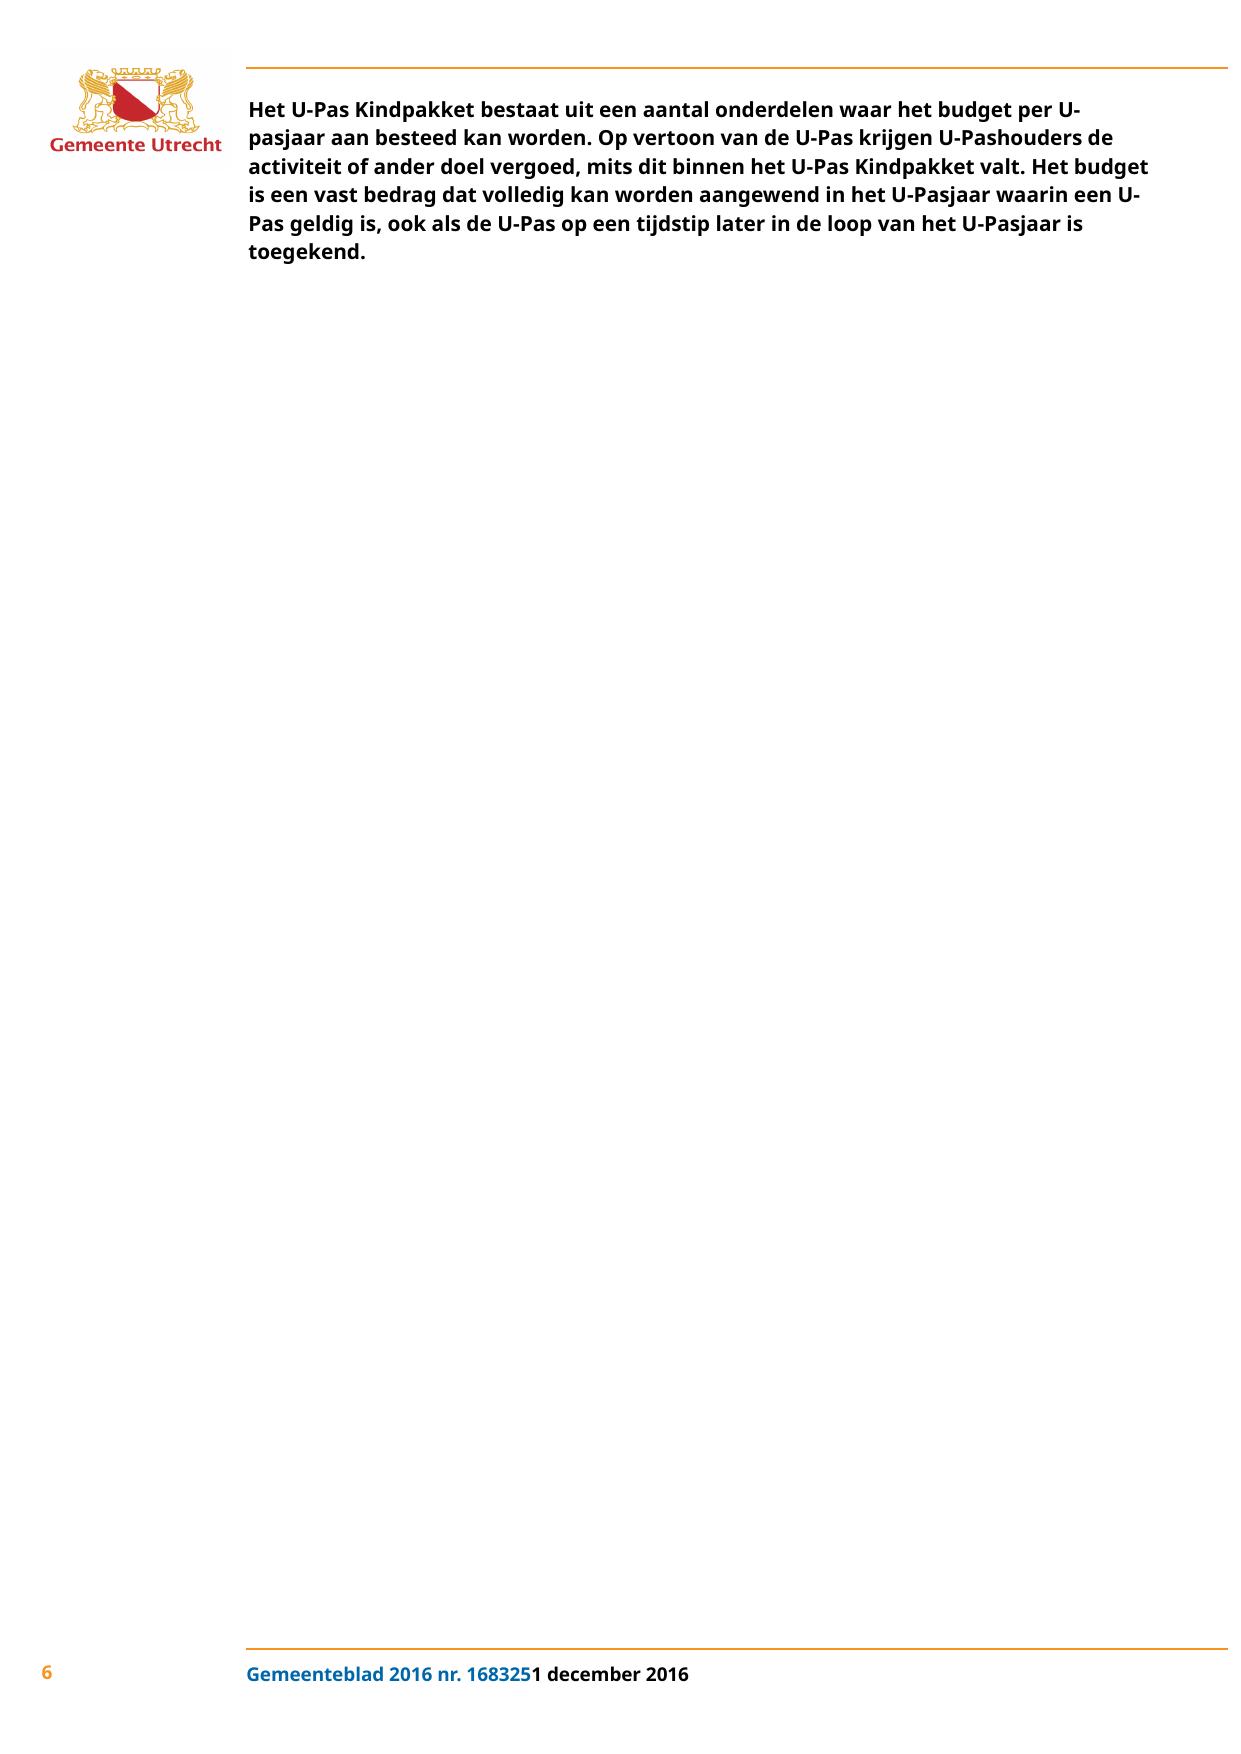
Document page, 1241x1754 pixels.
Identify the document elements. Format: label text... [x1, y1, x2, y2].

text Het U-Pas Kindpakket bestaat uit een aantal onderdelen waar het budget per U-pasjaar aan besteed kan worden. Op vertoon van de U-Pas krijgen U-Pashouders de activiteit of ander doel vergoed, mits dit binnen het U-Pas Kindpakket valt. Het budget is een vast bedrag dat volledig kan worden aangewend in het U-Pasjaar waarin een U-Pas geldig is, ook als de U-Pas op een tijdstip later in de loop van het U-Pasjaar is toegekend. [248, 95, 1152, 266]
picture [41, 47, 231, 172]
